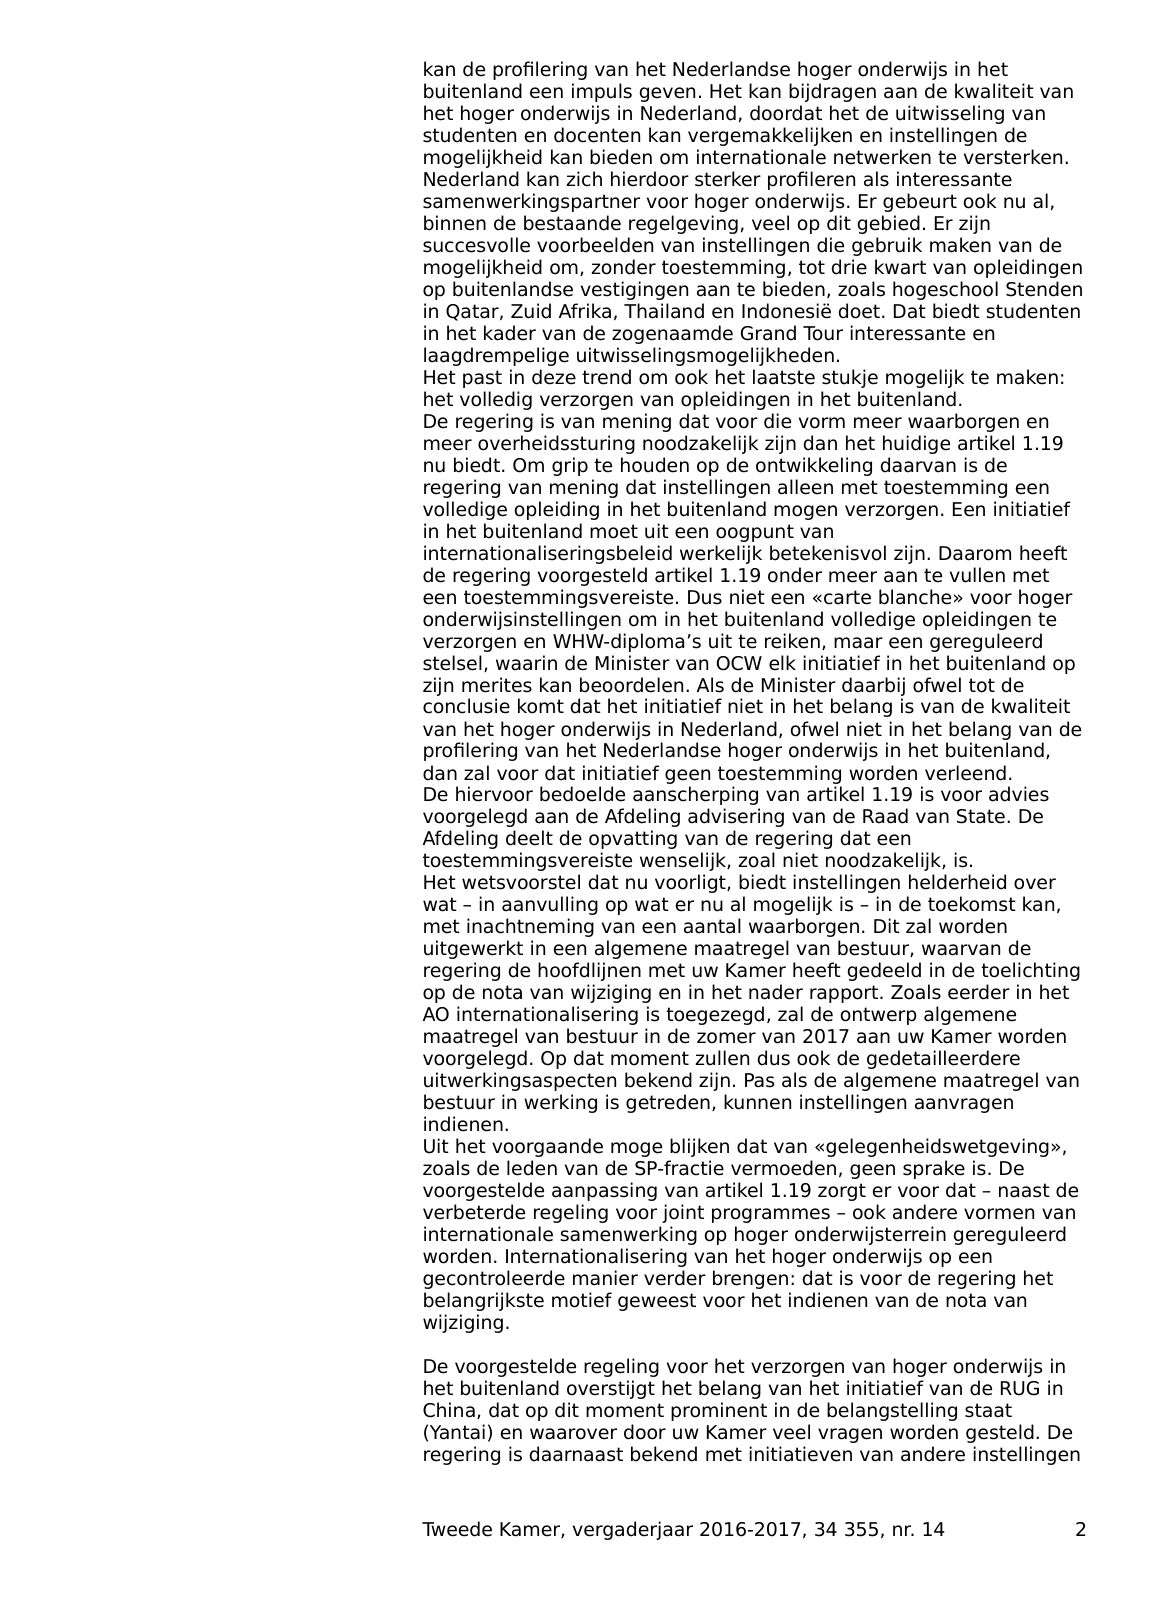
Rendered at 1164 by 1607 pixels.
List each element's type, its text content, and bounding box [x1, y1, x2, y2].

text Het past in deze trend om ook het laatste stukje mogelijk te maken: het volledig verzorgen van opleidingen in het buitenland. [422, 367, 1087, 411]
text Uit het voorgaande moge blijken dat van «gelegenheidswetgeving», zoals de leden van de SP-fractie vermoeden, geen sprake is. De voorgestelde aanpassing van artikel 1.19 zorgt er voor dat – naast de verbeterde regeling voor joint programmes – ook andere vormen van internationale samenwerking op hoger onderwijsterrein gereguleerd worden. Internationalisering van het hoger onderwijs op een gecontroleerde manier verder brengen: dat is voor de regering het belangrijkste motief geweest voor het indienen van de nota van wijziging. [422, 1136, 1087, 1334]
text De regering is van mening dat voor die vorm meer waarborgen en meer overheidssturing noodzakelijk zijn dan het huidige artikel 1.19 nu biedt. Om grip te houden op de ontwikkeling daarvan is de regering van mening dat instellingen alleen met toestemming een volledige opleiding in het buitenland mogen verzorgen. Een initiatief in het buitenland moet uit een oogpunt van internationaliseringsbeleid werkelijk betekenisvol zijn. Daarom heeft de regering voorgesteld artikel 1.19 onder meer aan te vullen met een toestemmingsvereiste. Dus niet een «carte blanche» voor hoger onderwijsinstellingen om in het buitenland volledige opleidingen te verzorgen en WHW-diploma’s uit te reiken, maar een gereguleerd stelsel, waarin de Minister van OCW elk initiatief in het buitenland op zijn merites kan beoordelen. Als de Minister daarbij ofwel tot de conclusie komt dat het initiatief niet in het belang is van de kwaliteit van het hoger onderwijs in Nederland, ofwel niet in het belang van de profilering van het Nederlandse hoger onderwijs in het buitenland, dan zal voor dat initiatief geen toestemming worden verleend. [422, 411, 1087, 784]
text De hiervoor bedoelde aanscherping van artikel 1.19 is voor advies voorgelegd aan de Afdeling advisering van de Raad van State. De Afdeling deelt de opvatting van de regering dat een toestemmingsvereiste wenselijk, zoal niet noodzakelijk, is. [422, 784, 1087, 872]
text Het wetsvoorstel dat nu voorligt, biedt instellingen helderheid over wat – in aanvulling op wat er nu al mogelijk is – in de toekomst kan, met inachtneming van een aantal waarborgen. Dit zal worden uitgewerkt in een algemene maatregel van bestuur, waarvan de regering de hoofdlijnen met uw Kamer heeft gedeeld in de toelichting op de nota van wijziging en in het nader rapport. Zoals eerder in het AO internationalisering is toegezegd, zal de ontwerp algemene maatregel van bestuur in de zomer van 2017 aan uw Kamer worden voorgelegd. Op dat moment zullen dus ook de gedetailleerdere uitwerkingsaspecten bekend zijn. Pas als de algemene maatregel van bestuur in werking is getreden, kunnen instellingen aanvragen indienen. [422, 872, 1087, 1136]
text De voorgestelde regeling voor het verzorgen van hoger onderwijs in het buitenland overstijgt het belang van het initiatief van de RUG in China, dat op dit moment prominent in de belangstelling staat (Yantai) en waarover door uw Kamer veel vragen worden gesteld. De regering is daarnaast bekend met initiatieven van andere instellingen [422, 1356, 1087, 1466]
text kan de profilering van het Nederlandse hoger onderwijs in het buitenland een impuls geven. Het kan bijdragen aan de kwaliteit van het hoger onderwijs in Nederland, doordat het de uitwisseling van studenten en docenten kan vergemakkelijken en instellingen de mogelijkheid kan bieden om internationale netwerken te versterken. Nederland kan zich hierdoor sterker profileren als interessante samenwerkingspartner voor hoger onderwijs. Er gebeurt ook nu al, binnen de bestaande regelgeving, veel op dit gebied. Er zijn succesvolle voorbeelden van instellingen die gebruik maken van de mogelijkheid om, zonder toestemming, tot drie kwart van opleidingen op buitenlandse vestigingen aan te bieden, zoals hogeschool Stenden in Qatar, Zuid Afrika, Thailand en Indonesië doet. Dat biedt studenten in het kader van de zogenaamde Grand Tour interessante en laagdrempelige uitwisselingsmogelijkheden. [422, 59, 1087, 367]
